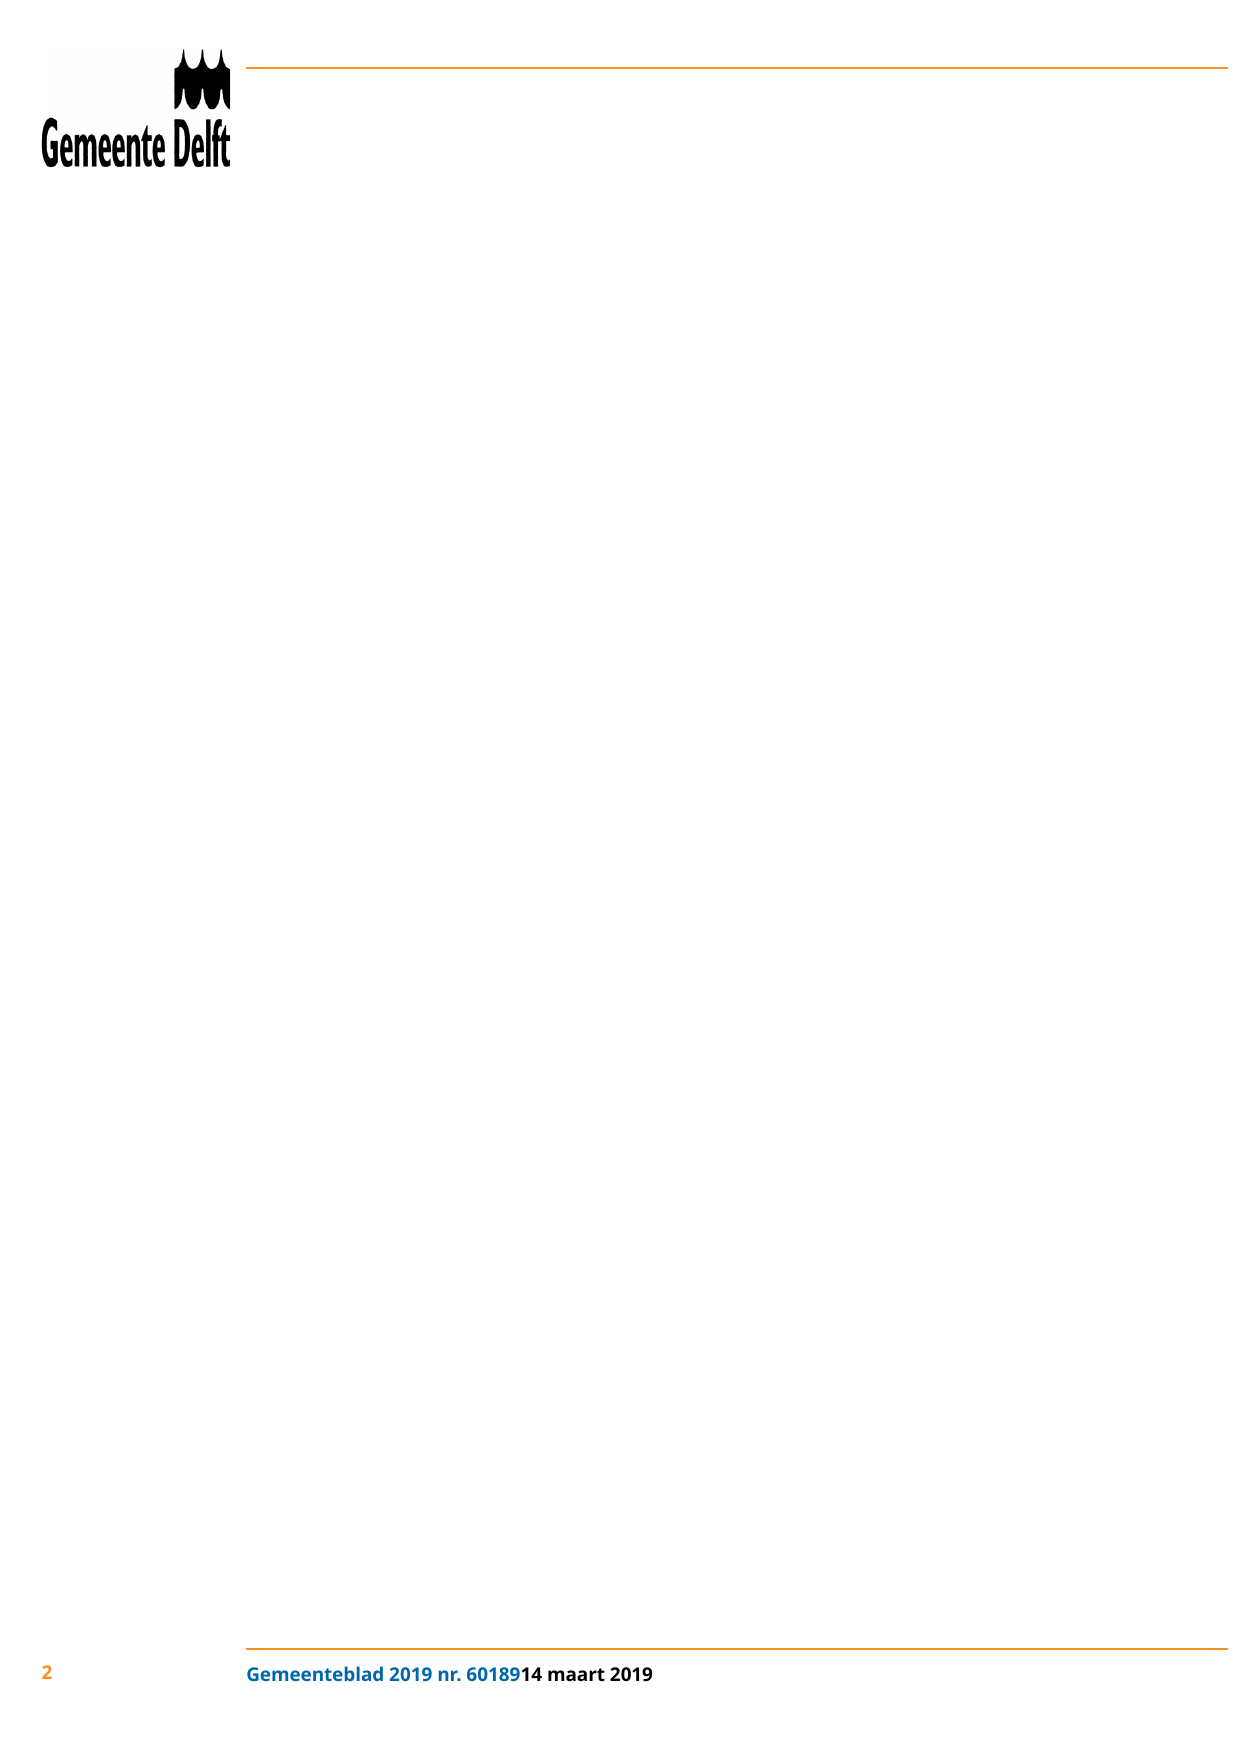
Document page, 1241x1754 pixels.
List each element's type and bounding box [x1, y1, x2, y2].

picture [41, 47, 231, 172]
